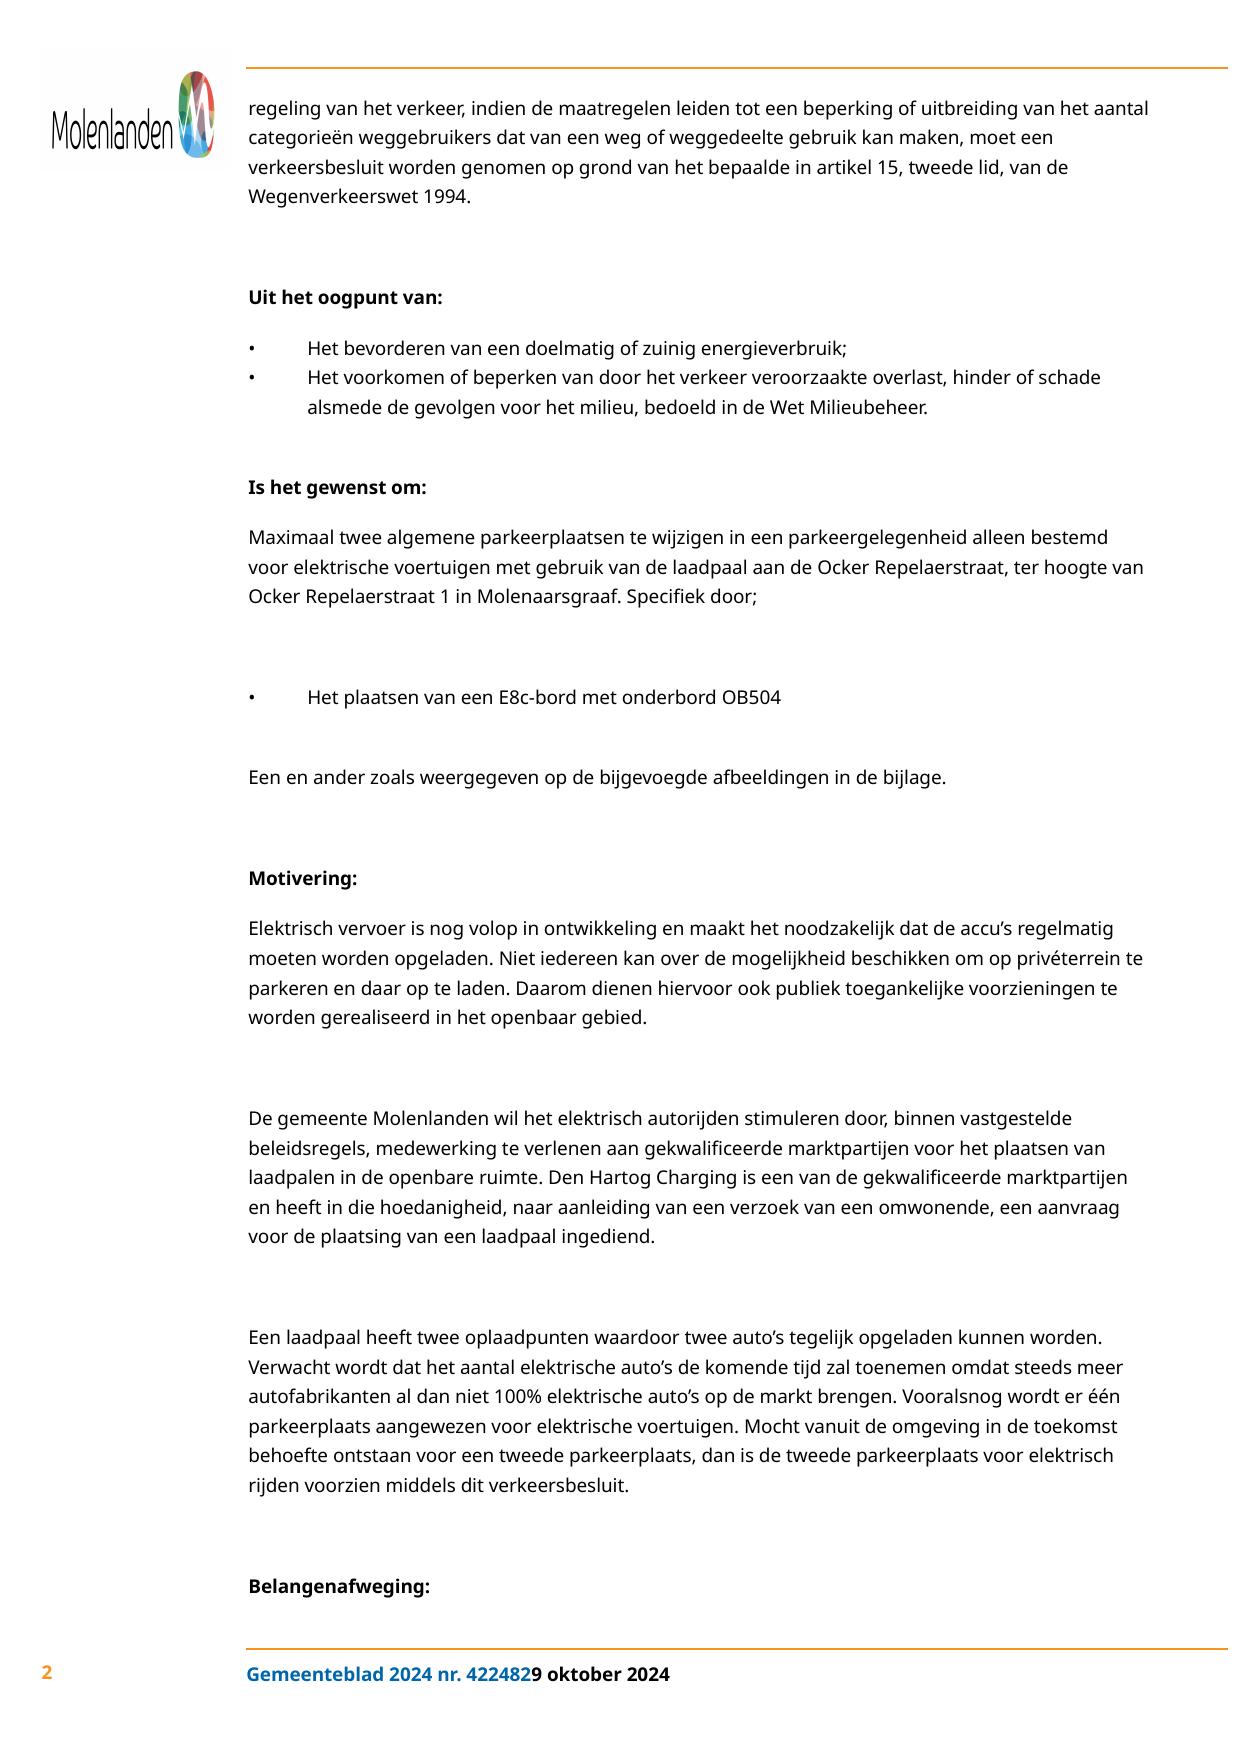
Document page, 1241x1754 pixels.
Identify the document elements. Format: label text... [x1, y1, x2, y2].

text Motivering: [248, 865, 1152, 891]
text Maximaal twee algemene parkeerplaatsen te wijzigen in een parkeergelegenheid alleen bestemd voor elektrische voertuigen met gebruik van de laadpaal aan de Ocker Repelaerstraat, ter hoogte van Ocker Repelaerstraat 1 in Molenaarsgraaf. Specifiek door; [248, 524, 1152, 609]
text Een en ander zoals weergegeven op de bijgevoegde afbeeldingen in de bijlage. [248, 764, 1152, 790]
list Het plaatsen van een E8c-bord met onderbord OB504 [248, 684, 1152, 710]
text regeling van het verkeer, indien de maatregelen leiden tot een beperking of uitbreiding van het aantal categorieën weggebruikers dat van een weg of weggedeelte gebruik kan maken, moet een verkeersbesluit worden genomen op grond van het bepaalde in artikel 15, tweede lid, van de Wegenverkeerswet 1994. [248, 95, 1152, 209]
picture [41, 47, 231, 172]
text Belangenafweging: [248, 1573, 1152, 1599]
text Elektrisch vervoer is nog volop in ontwikkeling en maakt het noodzakelijk dat de accu’s regelmatig moeten worden opgeladen. Niet iedereen kan over de mogelijkheid beschikken om op privéterrein te parkeren en daar op te laden. Daarom dienen hiervoor ook publiek toegankelijke voorzieningen te worden gerealiseerd in het openbaar gebied. [248, 916, 1152, 1030]
list Het voorkomen of beperken van door het verkeer veroorzaakte overlast, hinder of schade alsmede de gevolgen voor het milieu, bedoeld in de Wet Milieubeheer. [248, 364, 1152, 420]
text Een laadpaal heeft twee oplaadpunten waardoor twee auto’s tegelijk opgeladen kunnen worden. Verwacht wordt dat het aantal elektrische auto’s de komende tijd zal toenemen omdat steeds meer autofabrikanten al dan niet 100% elektrische auto’s op de markt brengen. Vooralsnog wordt er één parkeerplaats aangewezen voor elektrische voertuigen. Mocht vanuit de omgeving in de toekomst behoefte ontstaan voor een tweede parkeerplaats, dan is de tweede parkeerplaats voor elektrisch rijden voorzien middels dit verkeersbesluit. [248, 1324, 1152, 1498]
text Is het gewenst om: [248, 474, 1152, 500]
list Het bevorderen van een doelmatig of zuinig energieverbruik; [248, 335, 1152, 361]
text De gemeente Molenlanden wil het elektrisch autorijden stimuleren door, binnen vastgestelde beleidsregels, medewerking te verlenen aan gekwalificeerde marktpartijen voor het plaatsen van laadpalen in de openbare ruimte. Den Hartog Charging is een van de gekwalificeerde marktpartijen en heeft in die hoedanigheid, naar aanleiding van een verzoek van een omwonende, een aanvraag voor de plaatsing van een laadpaal ingediend. [248, 1105, 1152, 1249]
text Uit het oogpunt van: [248, 284, 1152, 310]
